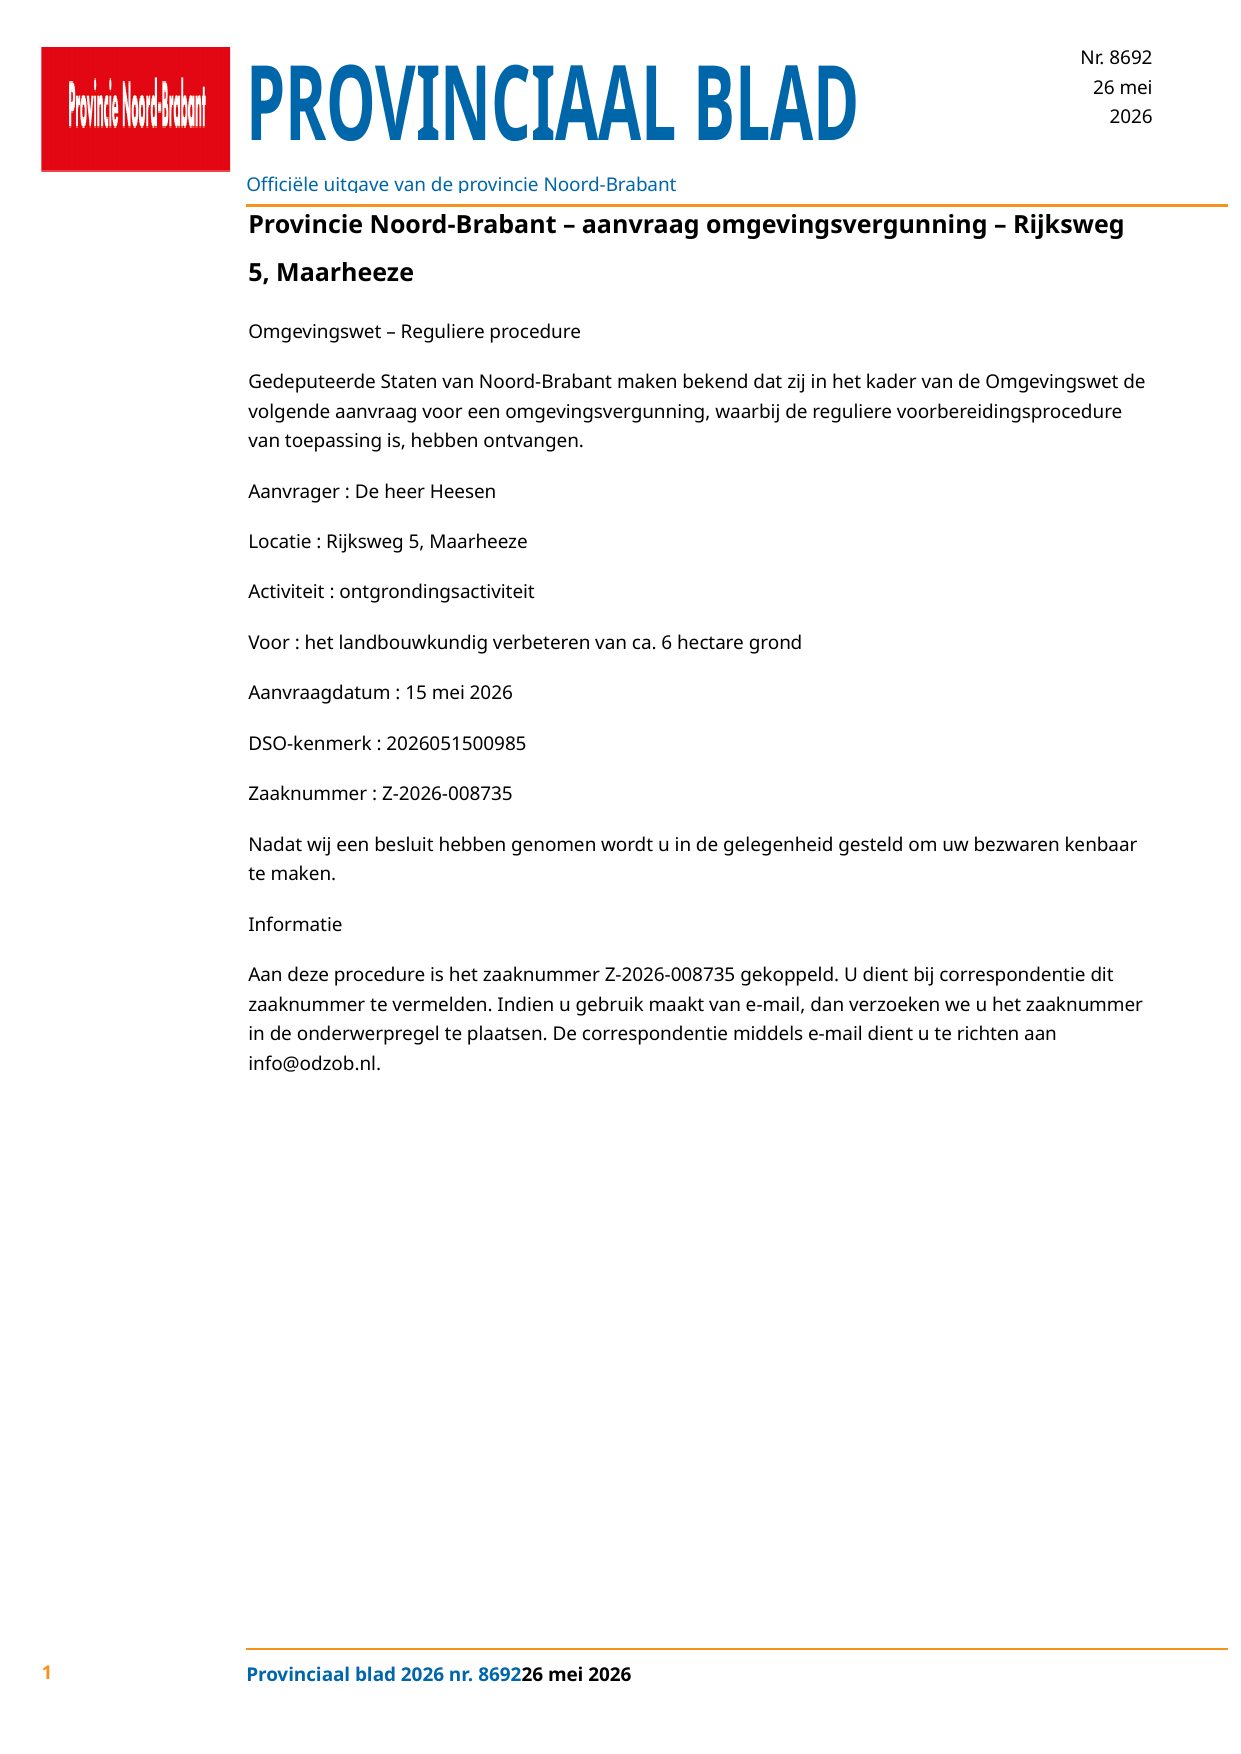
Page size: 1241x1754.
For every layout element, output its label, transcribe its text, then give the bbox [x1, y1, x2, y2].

text Locatie : Rijksweg 5, Maarheeze [248, 528, 1152, 554]
text Provincie Noord-Brabant – aanvraag omgevingsvergunning – Rijksweg 5, Maarheeze [248, 207, 1152, 288]
text Aanvraagdatum : 15 mei 2026 [248, 679, 1152, 705]
picture [41, 47, 231, 172]
text DSO-kenmerk : 2026051500985 [248, 730, 1152, 756]
text Informatie [248, 911, 1152, 937]
text Gedeputeerde Staten van Noord-Brabant maken bekend dat zij in het kader van de Omgevingswet de volgende aanvraag voor een omgevingsvergunning, waarbij de reguliere voorbereidingsprocedure van toepassing is, hebben ontvangen. [248, 368, 1152, 453]
text Nadat wij een besluit hebben genomen wordt u in de gelegenheid gesteld om uw bezwaren kenbaar te maken. [248, 831, 1152, 886]
text Voor : het landbouwkundig verbeteren van ca. 6 hectare grond [248, 629, 1152, 655]
text Aanvrager : De heer Heesen [248, 478, 1152, 504]
text Omgevingswet – Reguliere procedure [248, 318, 1152, 344]
text Aan deze procedure is het zaaknummer Z-2026-008735 gekoppeld. U dient bij correspondentie dit zaaknummer te vermelden. Indien u gebruik maakt van e-mail, dan verzoeken we u het zaaknummer in de onderwerpregel te plaatsen. De correspondentie middels e-mail dient u te richten aan info@odzob.nl. [248, 961, 1152, 1076]
text Zaaknummer : Z-2026-008735 [248, 780, 1152, 806]
text Activiteit : ontgrondingsactiviteit [248, 579, 1152, 604]
